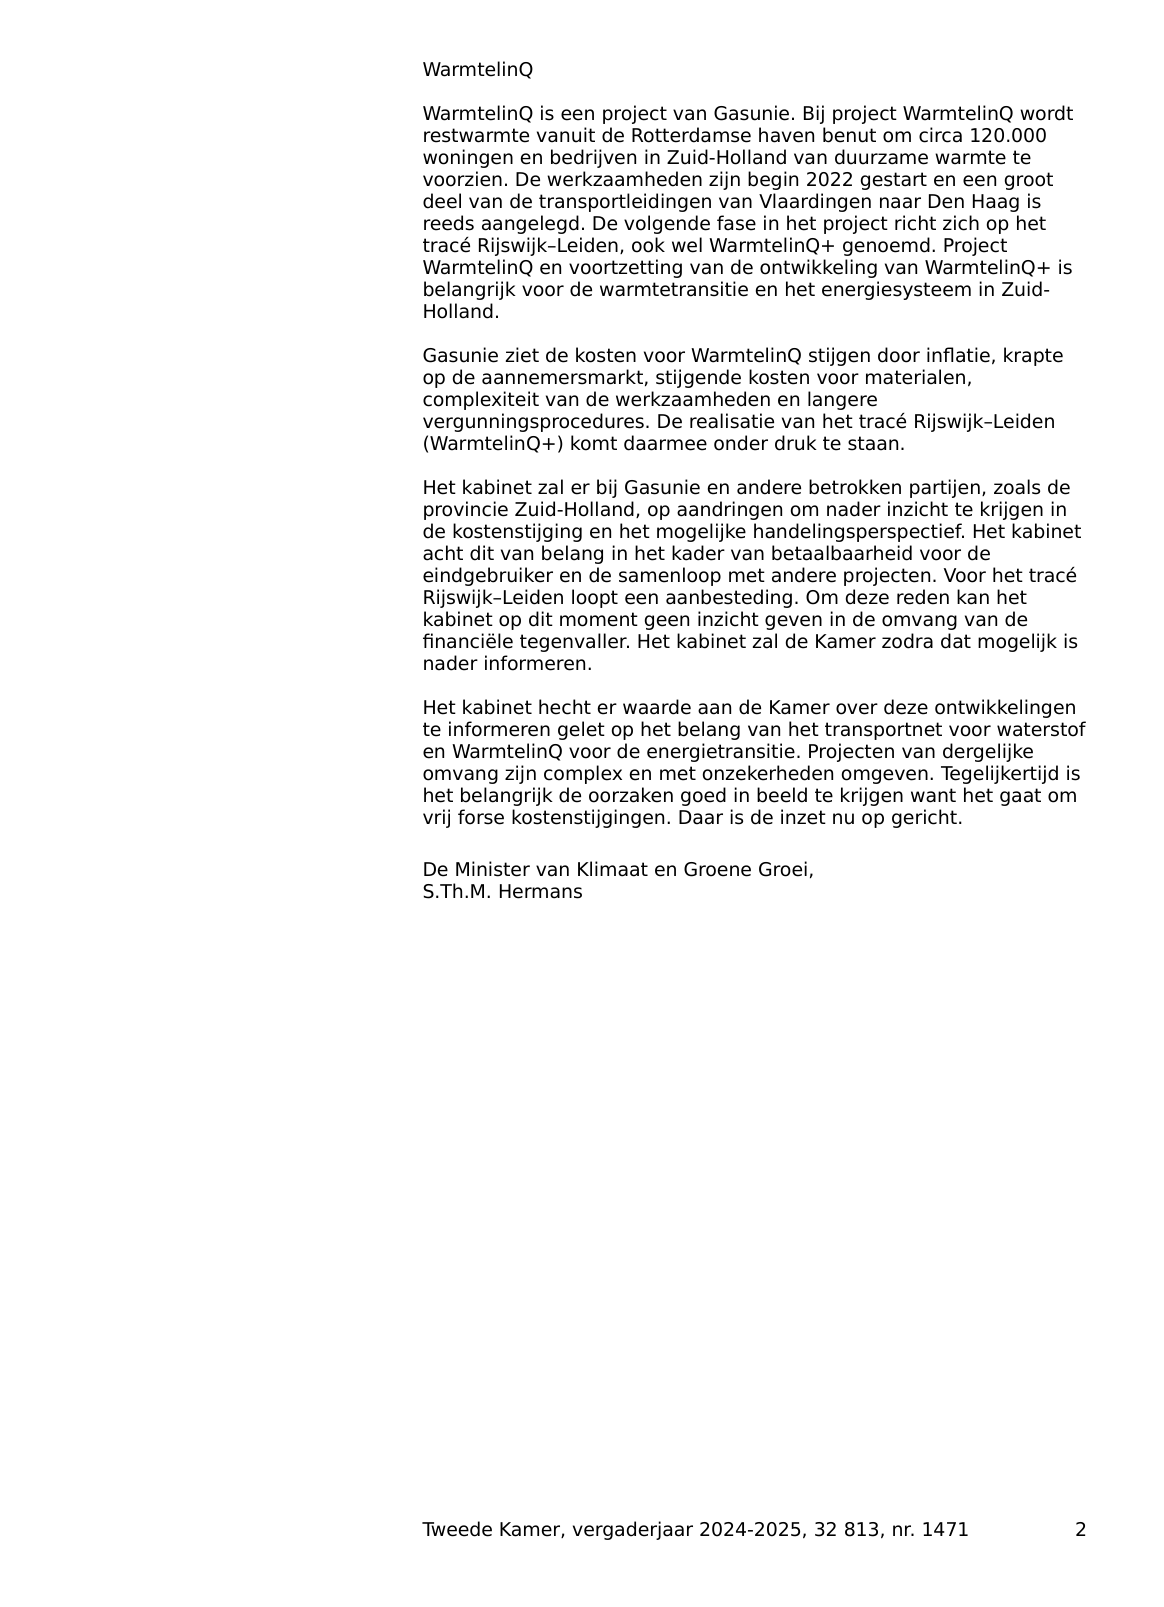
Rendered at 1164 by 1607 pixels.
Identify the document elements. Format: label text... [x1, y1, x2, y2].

text WarmtelinQ is een project van Gasunie. Bij project WarmtelinQ wordt restwarmte vanuit de Rotterdamse haven benut om circa 120.000 woningen en bedrijven in Zuid-Holland van duurzame warmte te voorzien. De werkzaamheden zijn begin 2022 gestart en een groot deel van de transportleidingen van Vlaardingen naar Den Haag is reeds aangelegd. De volgende fase in het project richt zich op het tracé Rijswijk–Leiden, ook wel WarmtelinQ+ genoemd. Project WarmtelinQ en voortzetting van de ontwikkeling van WarmtelinQ+ is belangrijk voor de warmtetransitie en het energiesysteem in Zuid-Holland. [422, 103, 1087, 323]
subtitle WarmtelinQ [422, 59, 1087, 81]
text Het kabinet hecht er waarde aan de Kamer over deze ontwikkelingen te informeren gelet op het belang van het transportnet voor waterstof en WarmtelinQ voor de energietransitie. Projecten van dergelijke omvang zijn complex en met onzekerheden omgeven. Tegelijkertijd is het belangrijk de oorzaken goed in beeld te krijgen want het gaat om vrij forse kostenstijgingen. Daar is de inzet nu op gericht. [422, 697, 1087, 829]
text Gasunie ziet de kosten voor WarmtelinQ stijgen door inflatie, krapte op de aannemersmarkt, stijgende kosten voor materialen, complexiteit van de werkzaamheden en langere vergunningsprocedures. De realisatie van het tracé Rijswijk–Leiden (WarmtelinQ+) komt daarmee onder druk te staan. [422, 345, 1087, 455]
text De Minister van Klimaat en Groene Groei, S.Th.M. Hermans [422, 859, 1087, 903]
text Het kabinet zal er bij Gasunie en andere betrokken partijen, zoals de provincie Zuid-Holland, op aandringen om nader inzicht te krijgen in de kostenstijging en het mogelijke handelingsperspectief. Het kabinet acht dit van belang in het kader van betaalbaarheid voor de eindgebruiker en de samenloop met andere projecten. Voor het tracé Rijswijk–Leiden loopt een aanbesteding. Om deze reden kan het kabinet op dit moment geen inzicht geven in de omvang van de financiële tegenvaller. Het kabinet zal de Kamer zodra dat mogelijk is nader informeren. [422, 477, 1087, 675]
